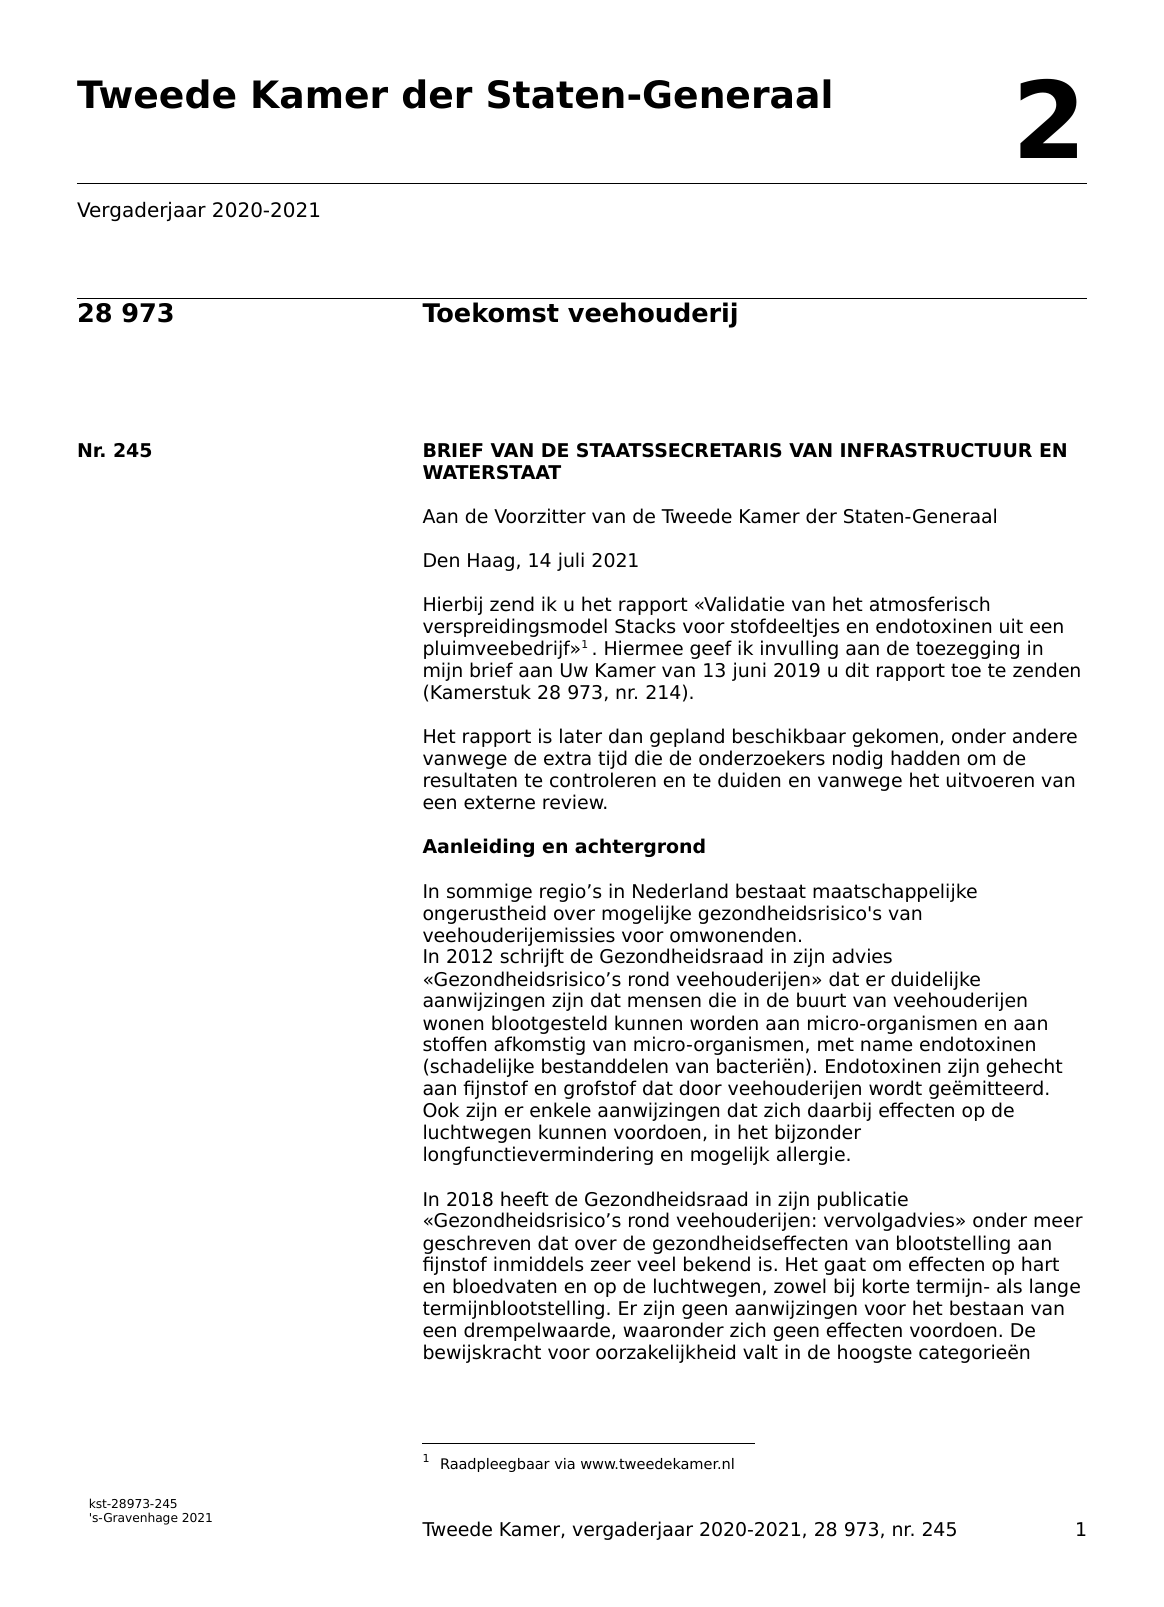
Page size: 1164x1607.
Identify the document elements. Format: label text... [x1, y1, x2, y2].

text Het rapport is later dan gepland beschikbaar gekomen, onder andere vanwege de extra tijd die de onderzoekers nodig hadden om de resultaten te controleren en te duiden en vanwege het uitvoeren van een externe review. [422, 726, 1087, 814]
table_cell Vergaderjaar 2020-2021 [77, 184, 1087, 298]
subtitle Aanleiding en achtergrond [422, 836, 1087, 858]
text Den Haag, 14 juli 2021 [422, 550, 1087, 572]
text Aan de Voorzitter van de Tweede Kamer der Staten-Generaal [422, 506, 1087, 528]
text Raadpleegbaar via www.tweedekamer.nl [422, 1452, 1087, 1474]
text In 2018 heeft de Gezondheidsraad in zijn publicatie «Gezondheidsrisico’s rond veehouderijen: vervolgadvies» onder meer geschreven dat over de gezondheidseffecten van blootstelling aan fijnstof inmiddels zeer veel bekend is. Het gaat om effecten op hart en bloedvaten en op de luchtwegen, zowel bij korte termijn- als lange termijnblootstelling. Er zijn geen aanwijzingen voor het bestaan van een drempelwaarde, waaronder zich geen effecten voordoen. De bewijskracht voor oorzakelijkheid valt in de hoogste categorieën [422, 1188, 1087, 1364]
text In 2012 schrijft de Gezondheidsraad in zijn advies «Gezondheidsrisico’s rond veehouderijen» dat er duidelijke aanwijzingen zijn dat mensen die in de buurt van veehouderijen wonen blootgesteld kunnen worden aan micro-organismen en aan stoffen afkomstig van micro-organismen, met name endotoxinen (schadelijke bestanddelen van bacteriën). Endotoxinen zijn gehecht aan fijnstof en grofstof dat door veehouderijen wordt geëmitteerd. Ook zijn er enkele aanwijzingen dat zich daarbij effecten op de luchtwegen kunnen voordoen, in het bijzonder longfunctievermindering en mogelijk allergie. [422, 946, 1087, 1166]
subtitle Nr. 245 BRIEF VAN DE STAATSSECRETARIS VAN INFRASTRUCTUUR EN WATERSTAAT [77, 440, 1087, 484]
subtitle 28 973 Toekomst veehouderij [77, 299, 1087, 329]
table_header Tweede Kamer der Staten-Generaal [77, 59, 886, 183]
text Hierbij zend ik u het rapport «Validatie van het atmosferisch verspreidingsmodel Stacks voor stofdeeltjes en endotoxinen uit een pluimveebedrijf». Hiermee geef ik invulling aan de toezegging in mijn brief aan Uw Kamer van 13 juni 2019 u dit rapport toe te zenden (Kamerstuk 28 973, nr. 214). [422, 594, 1087, 704]
text kst-28973-245 [88, 1497, 323, 1511]
text In sommige regio’s in Nederland bestaat maatschappelijke ongerustheid over mogelijke gezondheidsrisico's van veehouderijemissies voor omwonenden. [422, 881, 1087, 946]
table_header 2 [886, 59, 1087, 183]
text 's-Gravenhage 2021 [88, 1511, 323, 1525]
